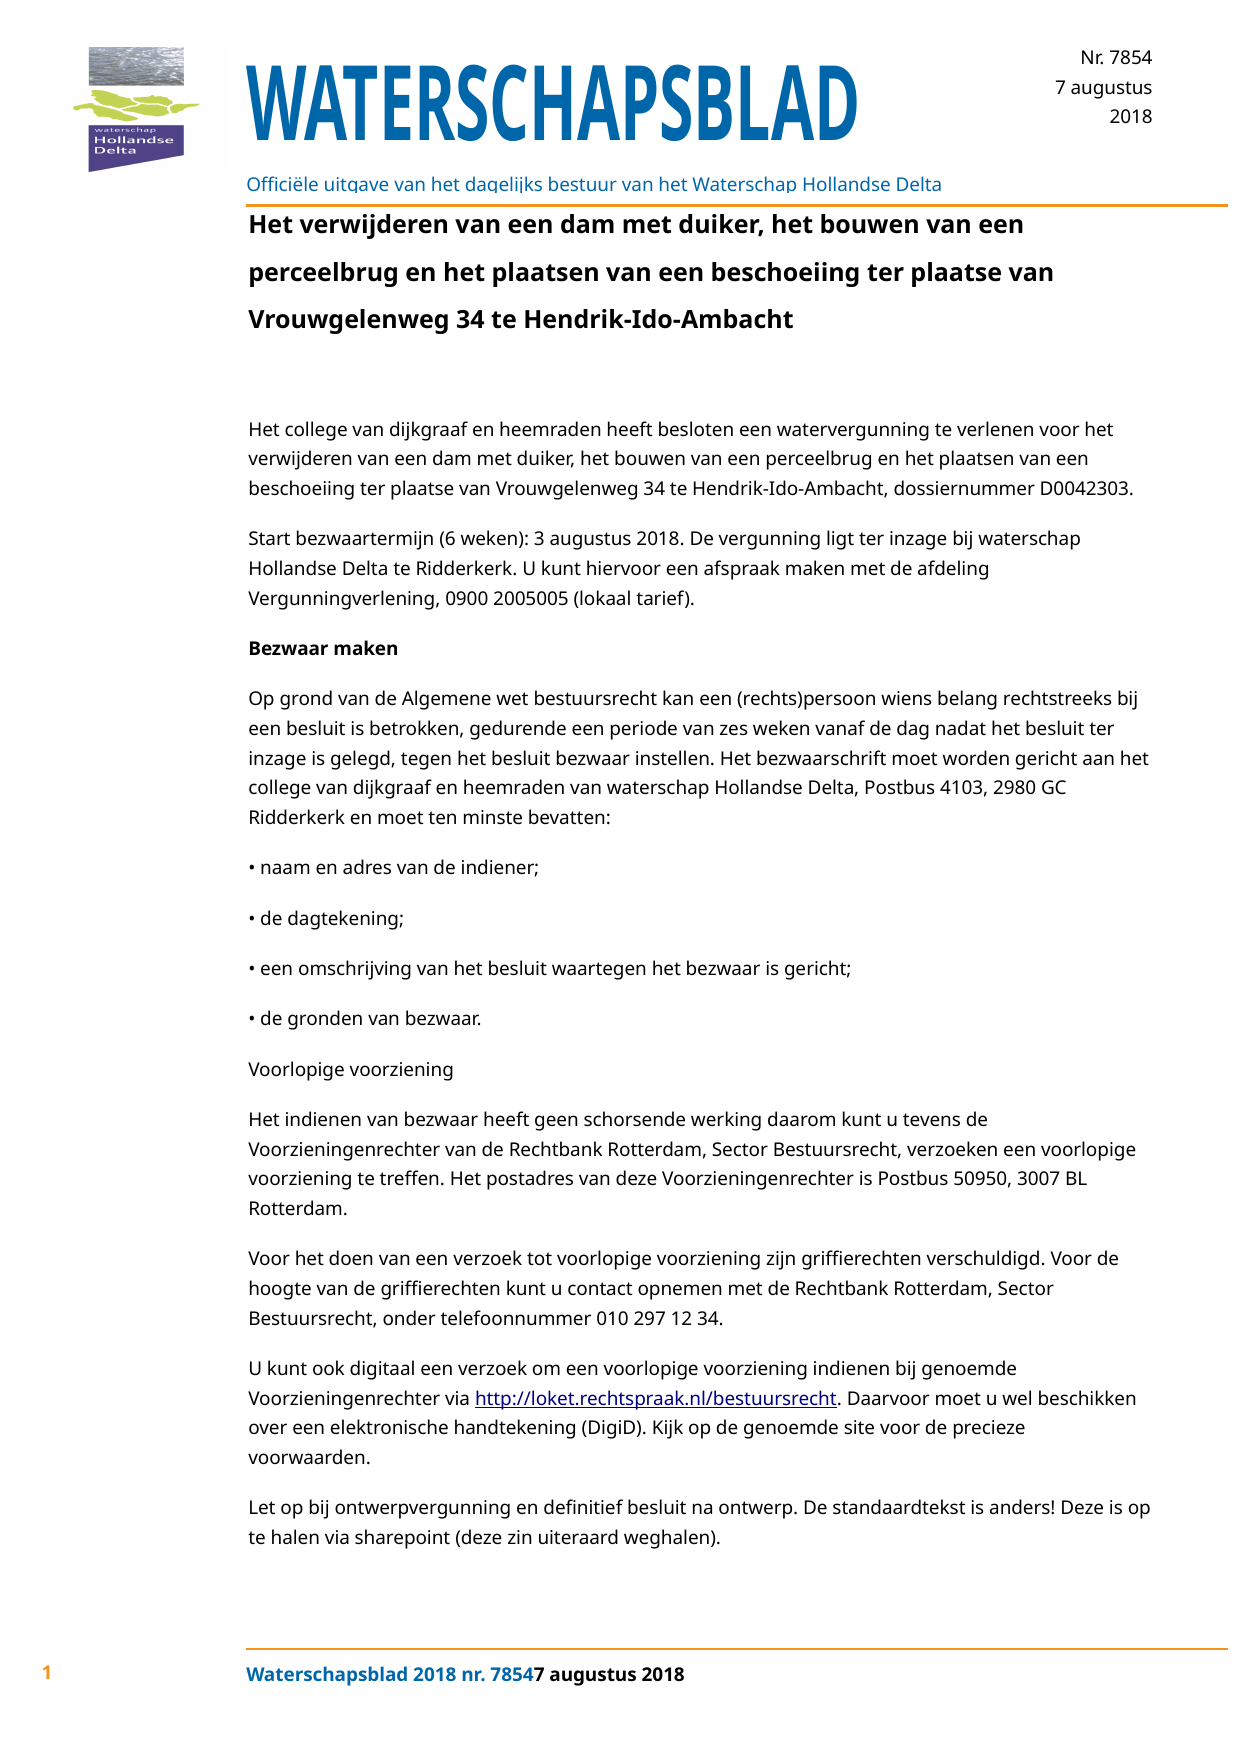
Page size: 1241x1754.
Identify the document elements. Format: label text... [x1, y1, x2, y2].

text • de dagtekening; [248, 905, 1152, 930]
text Bezwaar maken [248, 635, 1152, 661]
text • naam en adres van de indiener; [248, 854, 1152, 880]
text Op grond van de Algemene wet bestuursrecht kan een (rechts)persoon wiens belang rechtstreeks bij een besluit is betrokken, gedurende een periode van zes weken vanaf de dag nadat het besluit ter inzage is gelegd, tegen het besluit bezwaar instellen. Het bezwaarschrift moet worden gericht aan het college van dijkgraaf en heemraden van waterschap Hollandse Delta, Postbus 4103, 2980 GC Ridderkerk en moet ten minste bevatten: [248, 686, 1152, 829]
text Voorlopige voorziening [248, 1056, 1152, 1082]
text • een omschrijving van het besluit waartegen het bezwaar is gericht; [248, 955, 1152, 981]
text Het college van dijkgraaf en heemraden heeft besloten een watervergunning te verlenen voor het verwijderen van een dam met duiker, het bouwen van een perceelbrug en het plaatsen van een beschoeiing ter plaatse van Vrouwgelenweg 34 te Hendrik-Ido-Ambacht, dossiernummer D0042303. [248, 416, 1152, 501]
text Let op bij ontwerpvergunning en definitief besluit na ontwerp. De standaardtekst is anders! Deze is op te halen via sharepoint (deze zin uiteraard weghalen). [248, 1494, 1152, 1549]
text Het indienen van bezwaar heeft geen schorsende werking daarom kunt u tevens de Voorzieningenrechter van de Rechtbank Rotterdam, Sector Bestuursrecht, verzoeken een voorlopige voorziening te treffen. Het postadres van deze Voorzieningenrechter is Postbus 50950, 3007 BL Rotterdam. [248, 1106, 1152, 1221]
text Voor het doen van een verzoek tot voorlopige voorziening zijn griffierechten verschuldigd. Voor de hoogte van de griffierechten kunt u contact opnemen met de Rechtbank Rotterdam, Sector Bestuursrecht, onder telefoonnummer 010 297 12 34. [248, 1246, 1152, 1330]
text U kunt ook digitaal een verzoek om een voorlopige voorziening indienen bij genoemde Voorzieningenrechter via http://loket.rechtspraak.nl/bestuursrecht. Daarvoor moet u wel beschikken over een elektronische handtekening (DigiD). Kijk op de genoemde site voor de precieze voorwaarden. [248, 1355, 1152, 1469]
text • de gronden van bezwaar. [248, 1006, 1152, 1031]
picture [41, 47, 231, 172]
text Het verwijderen van een dam met duiker, het bouwen van een perceelbrug en het plaatsen van een beschoeiing ter plaatse van Vrouwgelenweg 34 te Hendrik-Ido-Ambacht [248, 207, 1152, 336]
text Start bezwaartermijn (6 weken): 3 augustus 2018. De vergunning ligt ter inzage bij waterschap Hollandse Delta te Ridderkerk. U kunt hiervoor een afspraak maken met de afdeling Vergunningverlening, 0900 2005005 (lokaal tarief). [248, 526, 1152, 610]
